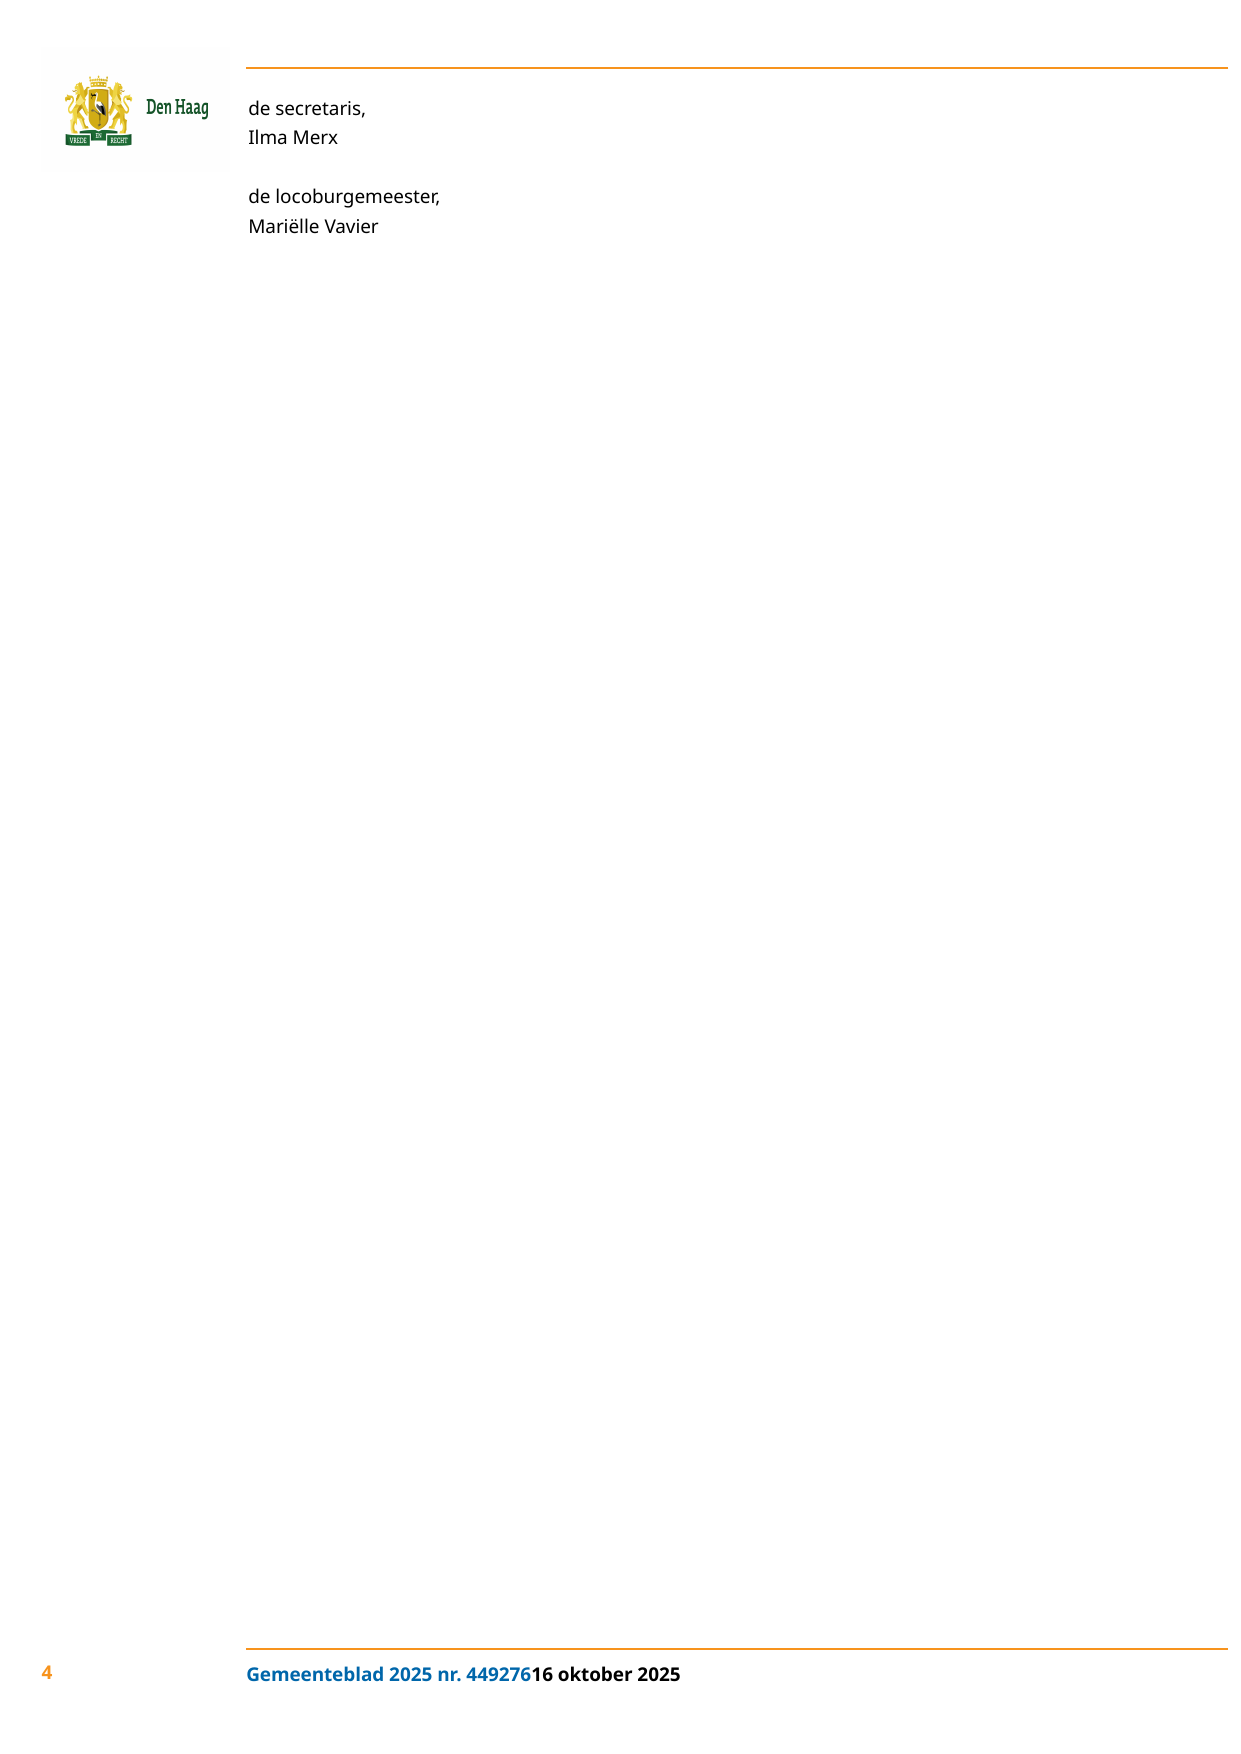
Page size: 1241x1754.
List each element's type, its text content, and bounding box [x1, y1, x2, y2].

picture [41, 47, 231, 172]
text Mariëlle Vavier [248, 213, 1152, 239]
text de locoburgemeester, [248, 183, 1152, 209]
text Ilma Merx [248, 124, 1152, 150]
text de secretaris, [248, 95, 1152, 121]
